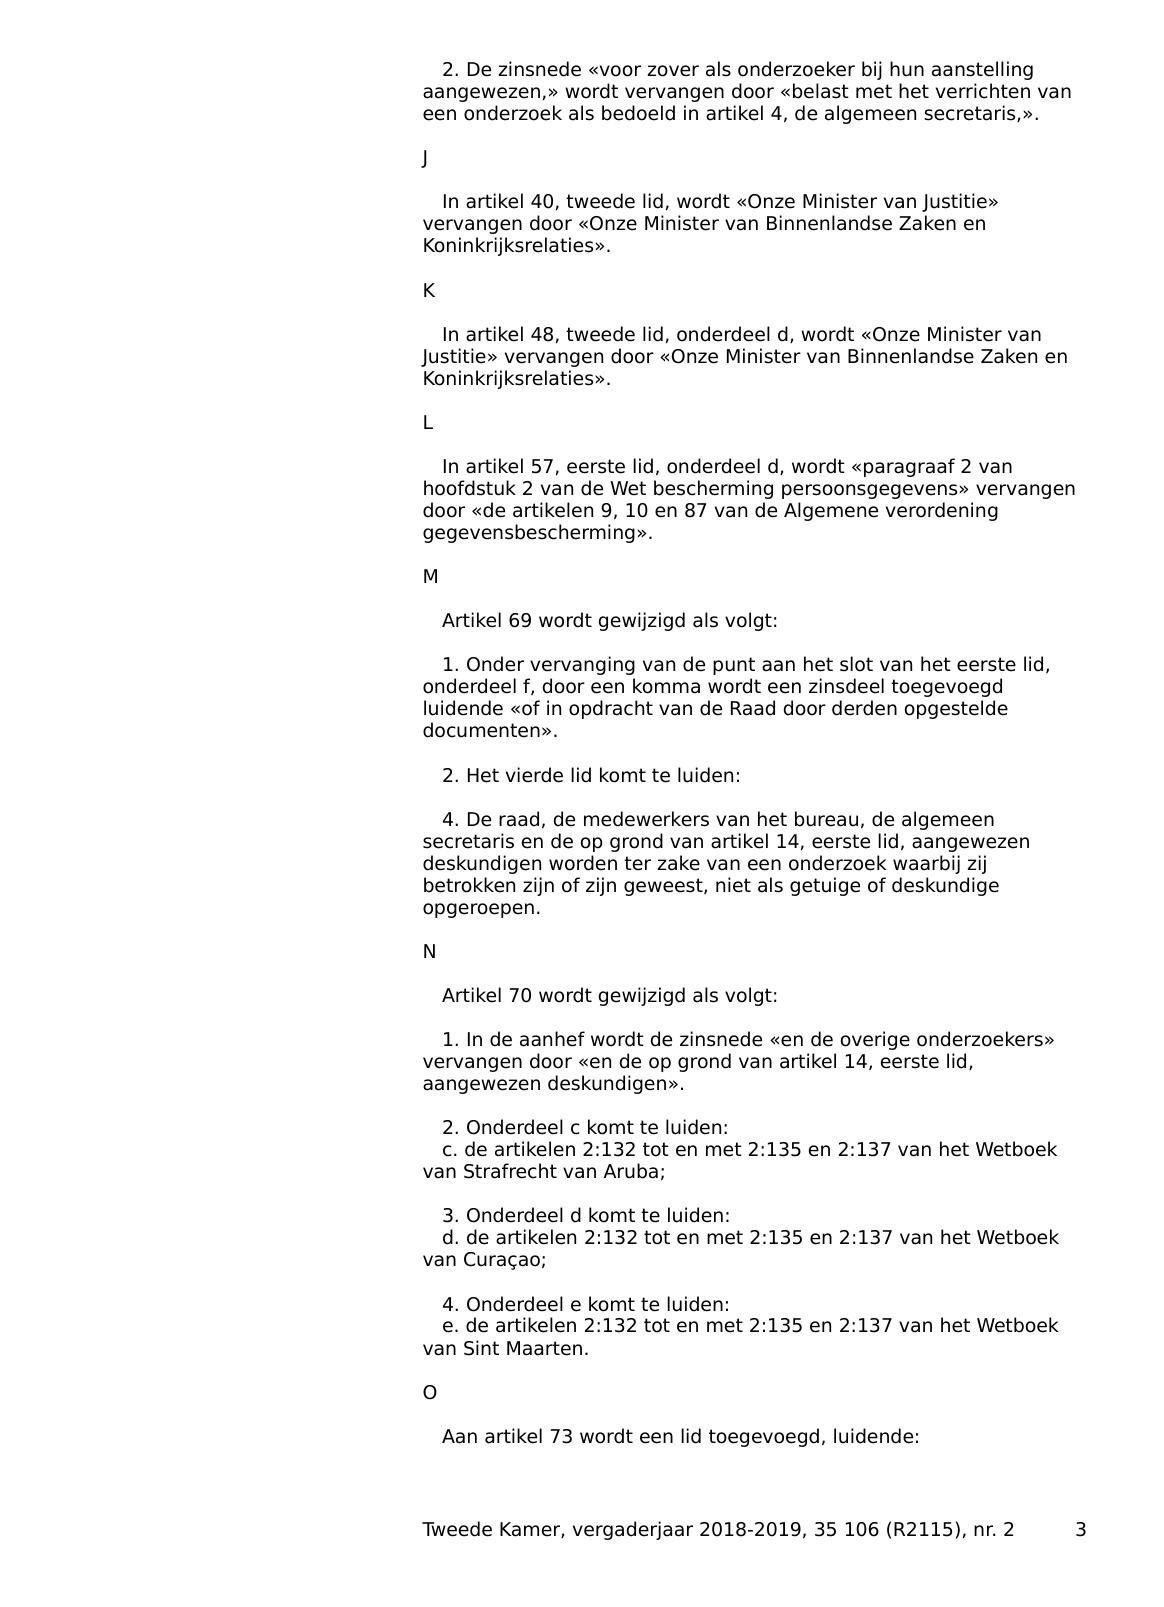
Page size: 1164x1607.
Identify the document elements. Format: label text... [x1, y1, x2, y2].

text 2. De zinsnede «voor zover als onderzoeker bij hun aanstelling aangewezen,» wordt vervangen door «belast met het verrichten van een onderzoek als bedoeld in artikel 4, de algemeen secretaris,». [422, 59, 1087, 125]
text 4. De raad, de medewerkers van het bureau, de algemeen secretaris en de op grond van artikel 14, eerste lid, aangewezen deskundigen worden ter zake van een onderzoek waarbij zij betrokken zijn of zijn geweest, niet als getuige of deskundige opgeroepen. [422, 809, 1087, 918]
text N [422, 941, 1087, 963]
text In artikel 48, tweede lid, onderdeel d, wordt «Onze Minister van Justitie» vervangen door «Onze Minister van Binnenlandse Zaken en Koninkrijksrelaties». [422, 324, 1087, 389]
text d. de artikelen 2:132 tot en met 2:135 en 2:137 van het Wetboek van Curaçao; [422, 1227, 1087, 1271]
text J [422, 147, 1087, 169]
text K [422, 279, 1087, 301]
text 4. Onderdeel e komt te luiden: [422, 1293, 1087, 1315]
text 1. In de aanhef wordt de zinsnede «en de overige onderzoekers» vervangen door «en de op grond van artikel 14, eerste lid, aangewezen deskundigen». [422, 1029, 1087, 1095]
text 2. Onderdeel c komt te luiden: [422, 1117, 1087, 1139]
text Artikel 70 wordt gewijzigd als volgt: [422, 985, 1087, 1007]
text Artikel 69 wordt gewijzigd als volgt: [422, 610, 1087, 632]
text 1. Onder vervanging van de punt aan het slot van het eerste lid, onderdeel f, door een komma wordt een zinsdeel toegevoegd luidende «of in opdracht van de Raad door derden opgestelde documenten». [422, 654, 1087, 742]
text 2. Het vierde lid komt te luiden: [422, 764, 1087, 786]
text L [422, 412, 1087, 434]
text M [422, 566, 1087, 588]
text In artikel 40, tweede lid, wordt «Onze Minister van Justitie» vervangen door «Onze Minister van Binnenlandse Zaken en Koninkrijksrelaties». [422, 191, 1087, 257]
text O [422, 1382, 1087, 1403]
text e. de artikelen 2:132 tot en met 2:135 en 2:137 van het Wetboek van Sint Maarten. [422, 1315, 1087, 1359]
text c. de artikelen 2:132 tot en met 2:135 en 2:137 van het Wetboek van Strafrecht van Aruba; [422, 1139, 1087, 1183]
text Aan artikel 73 wordt een lid toegevoegd, luidende: [422, 1426, 1087, 1448]
text In artikel 57, eerste lid, onderdeel d, wordt «paragraaf 2 van hoofdstuk 2 van de Wet bescherming persoonsgegevens» vervangen door «de artikelen 9, 10 en 87 van de Algemene verordening gegevensbescherming». [422, 456, 1087, 544]
text 3. Onderdeel d komt te luiden: [422, 1205, 1087, 1227]
